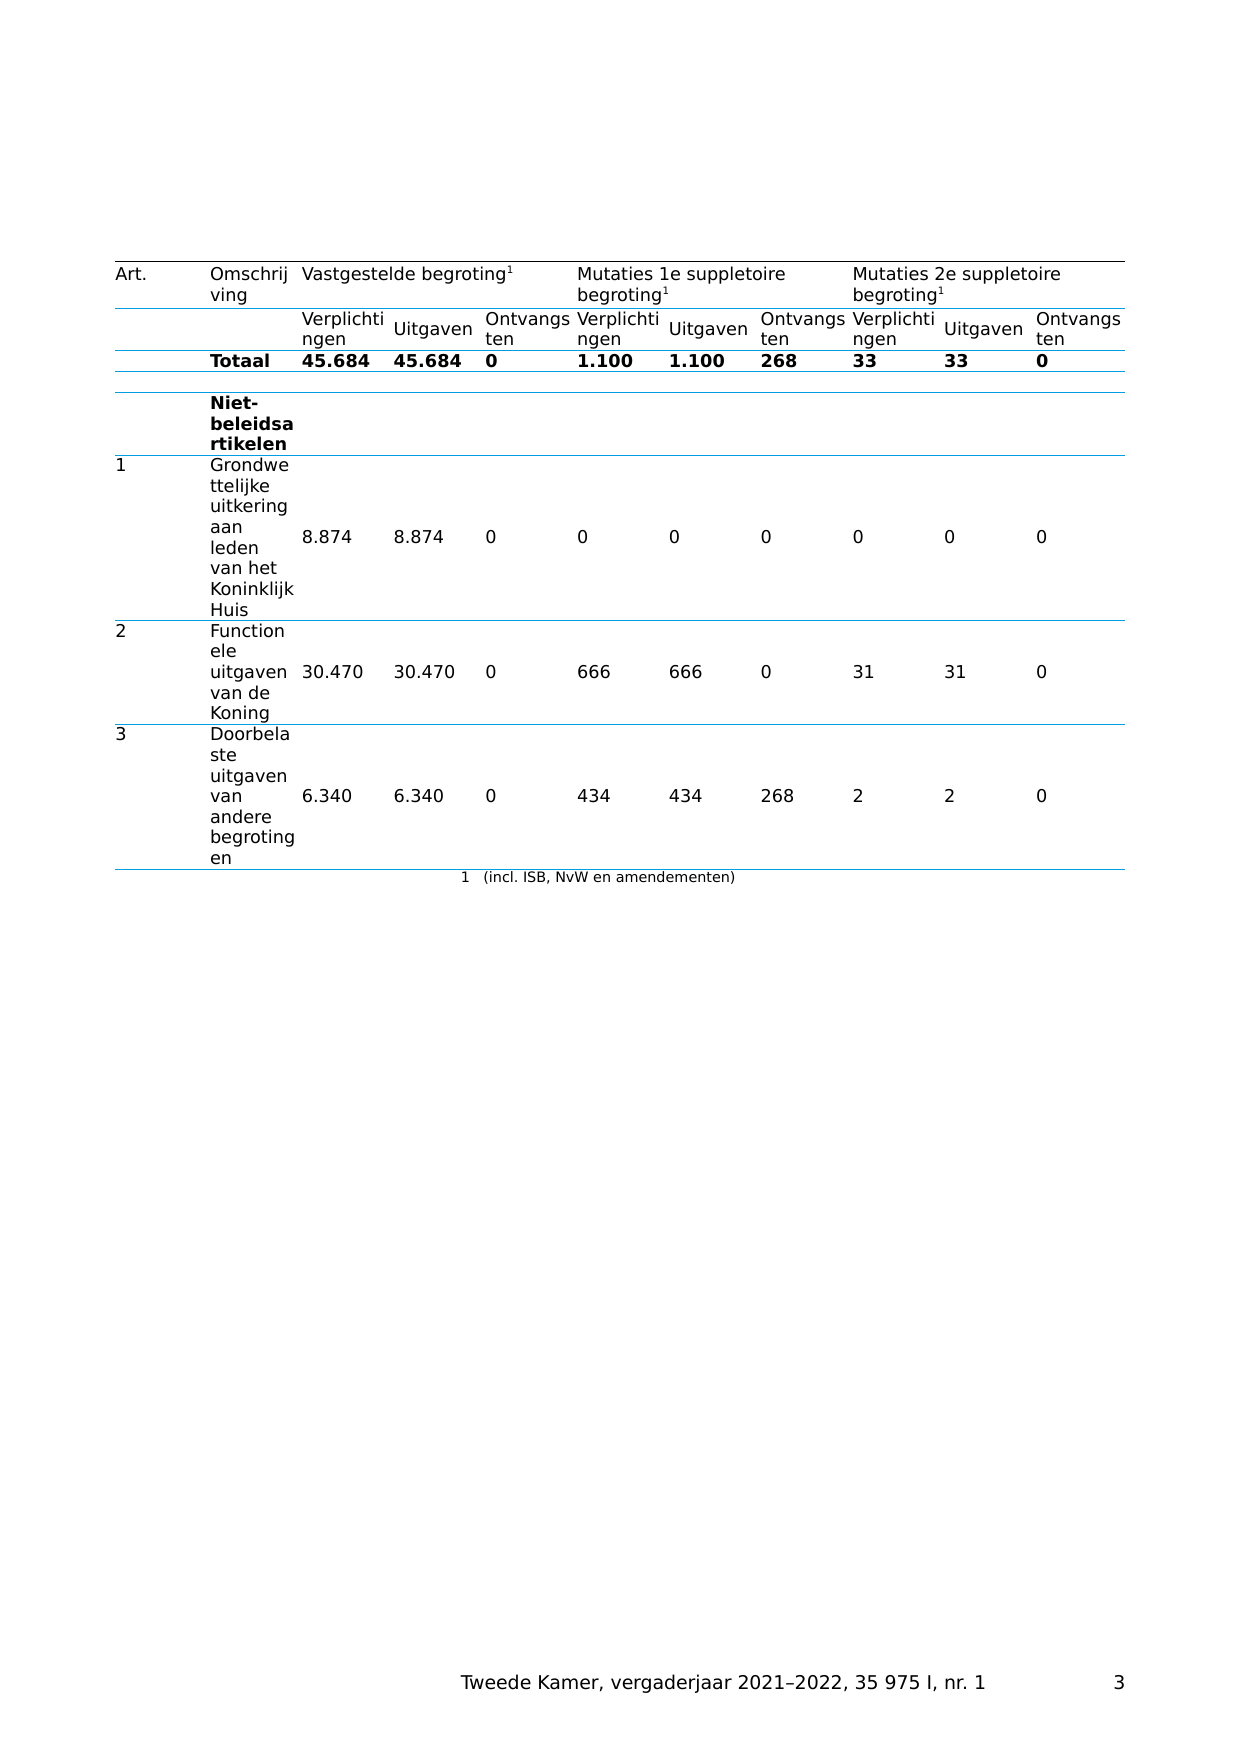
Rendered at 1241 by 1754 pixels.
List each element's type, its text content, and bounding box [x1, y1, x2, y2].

table_cell 0 [574, 456, 666, 620]
table_cell [1033, 372, 1125, 392]
table_cell 0 [482, 621, 574, 724]
table_cell 666 [574, 621, 666, 724]
table_cell 434 [574, 725, 666, 869]
table_cell [758, 393, 849, 455]
table_cell Vastgestelde begroting1 [299, 262, 574, 308]
table_cell 8.874 [390, 456, 482, 620]
table_cell [849, 393, 941, 455]
table_cell 8.874 [299, 456, 390, 620]
table_cell Mutaties 2e suppletoire begroting1 [849, 262, 1125, 308]
table_cell [666, 393, 757, 455]
table_cell [941, 393, 1033, 455]
table_cell 0 [1033, 621, 1125, 724]
table_cell 0 [941, 456, 1033, 620]
table_cell 33 [849, 351, 941, 371]
table_cell [115, 393, 207, 455]
table_cell [574, 393, 666, 455]
table_cell Art. [115, 262, 207, 308]
table_cell 31 [941, 621, 1033, 724]
table_cell 666 [666, 621, 757, 724]
table_cell 6.340 [390, 725, 482, 869]
table_cell [574, 372, 666, 392]
table_cell [482, 372, 574, 392]
table_cell 0 [758, 621, 849, 724]
table_cell Mutaties 1e suppletoire begroting1 [574, 262, 849, 308]
table_cell [941, 372, 1033, 392]
table_cell 0 [482, 351, 574, 371]
table_cell [1033, 393, 1125, 455]
table_cell 33 [941, 351, 1033, 371]
table_cell [207, 309, 299, 350]
table_cell 0 [666, 456, 757, 620]
table_cell 2 [115, 621, 207, 724]
table_cell 0 [1033, 725, 1125, 869]
table_cell Ontvangsten [482, 309, 574, 350]
table_cell 45.684 [299, 351, 390, 371]
table_cell [207, 372, 299, 392]
table_cell 1 [115, 456, 207, 620]
table_cell 0 [849, 456, 941, 620]
table_header Wijziging begrotingsstaat van de Koning (I) voor het jaar 2021 (Tweede suppletoire begroting) (Bedragen x € 1.000) [115, 213, 1125, 261]
table_cell [390, 372, 482, 392]
table_cell Ontvangsten [1033, 309, 1125, 350]
table_cell 30.470 [299, 621, 390, 724]
table_cell [758, 372, 849, 392]
table_cell Doorbelaste uitgaven van andere begrotingen [207, 725, 299, 869]
table_cell 30.470 [390, 621, 482, 724]
table_cell 268 [758, 351, 849, 371]
table_cell [115, 372, 207, 392]
table_cell 0 [482, 456, 574, 620]
table_cell 3 [115, 725, 207, 869]
table_cell 0 [758, 456, 849, 620]
table_cell [482, 393, 574, 455]
table_cell Grondwettelijke uitkering aan leden van het Koninklijk Huis [207, 456, 299, 620]
list (incl. ISB, NvW en amendementen) [461, 870, 1125, 886]
table_cell 0 [482, 725, 574, 869]
table_cell Uitgaven [941, 309, 1033, 350]
table_cell 2 [941, 725, 1033, 869]
table_cell [299, 393, 390, 455]
table_cell 434 [666, 725, 757, 869]
table_cell Functionele uitgaven van de Koning [207, 621, 299, 724]
table_cell Omschrijving [207, 262, 299, 308]
table_cell Uitgaven [666, 309, 757, 350]
table_cell 1.100 [666, 351, 757, 371]
table_cell Uitgaven [390, 309, 482, 350]
table_cell [299, 372, 390, 392]
table_cell [115, 309, 207, 350]
table_cell Verplichtingen [849, 309, 941, 350]
table_cell 45.684 [390, 351, 482, 371]
table_cell 0 [1033, 351, 1125, 371]
table_cell Ontvangsten [758, 309, 849, 350]
table_cell 2 [849, 725, 941, 869]
table_cell 0 [1033, 456, 1125, 620]
table_cell 268 [758, 725, 849, 869]
table_cell [666, 372, 757, 392]
table_cell Totaal [207, 351, 299, 371]
table_cell [115, 351, 207, 371]
table_cell Verplichtingen [299, 309, 390, 350]
table_cell 6.340 [299, 725, 390, 869]
table_cell [849, 372, 941, 392]
table_cell 1.100 [574, 351, 666, 371]
table_cell [390, 393, 482, 455]
table_cell Verplichtingen [574, 309, 666, 350]
table_cell 31 [849, 621, 941, 724]
table_cell Niet-beleidsartikelen [207, 393, 299, 455]
